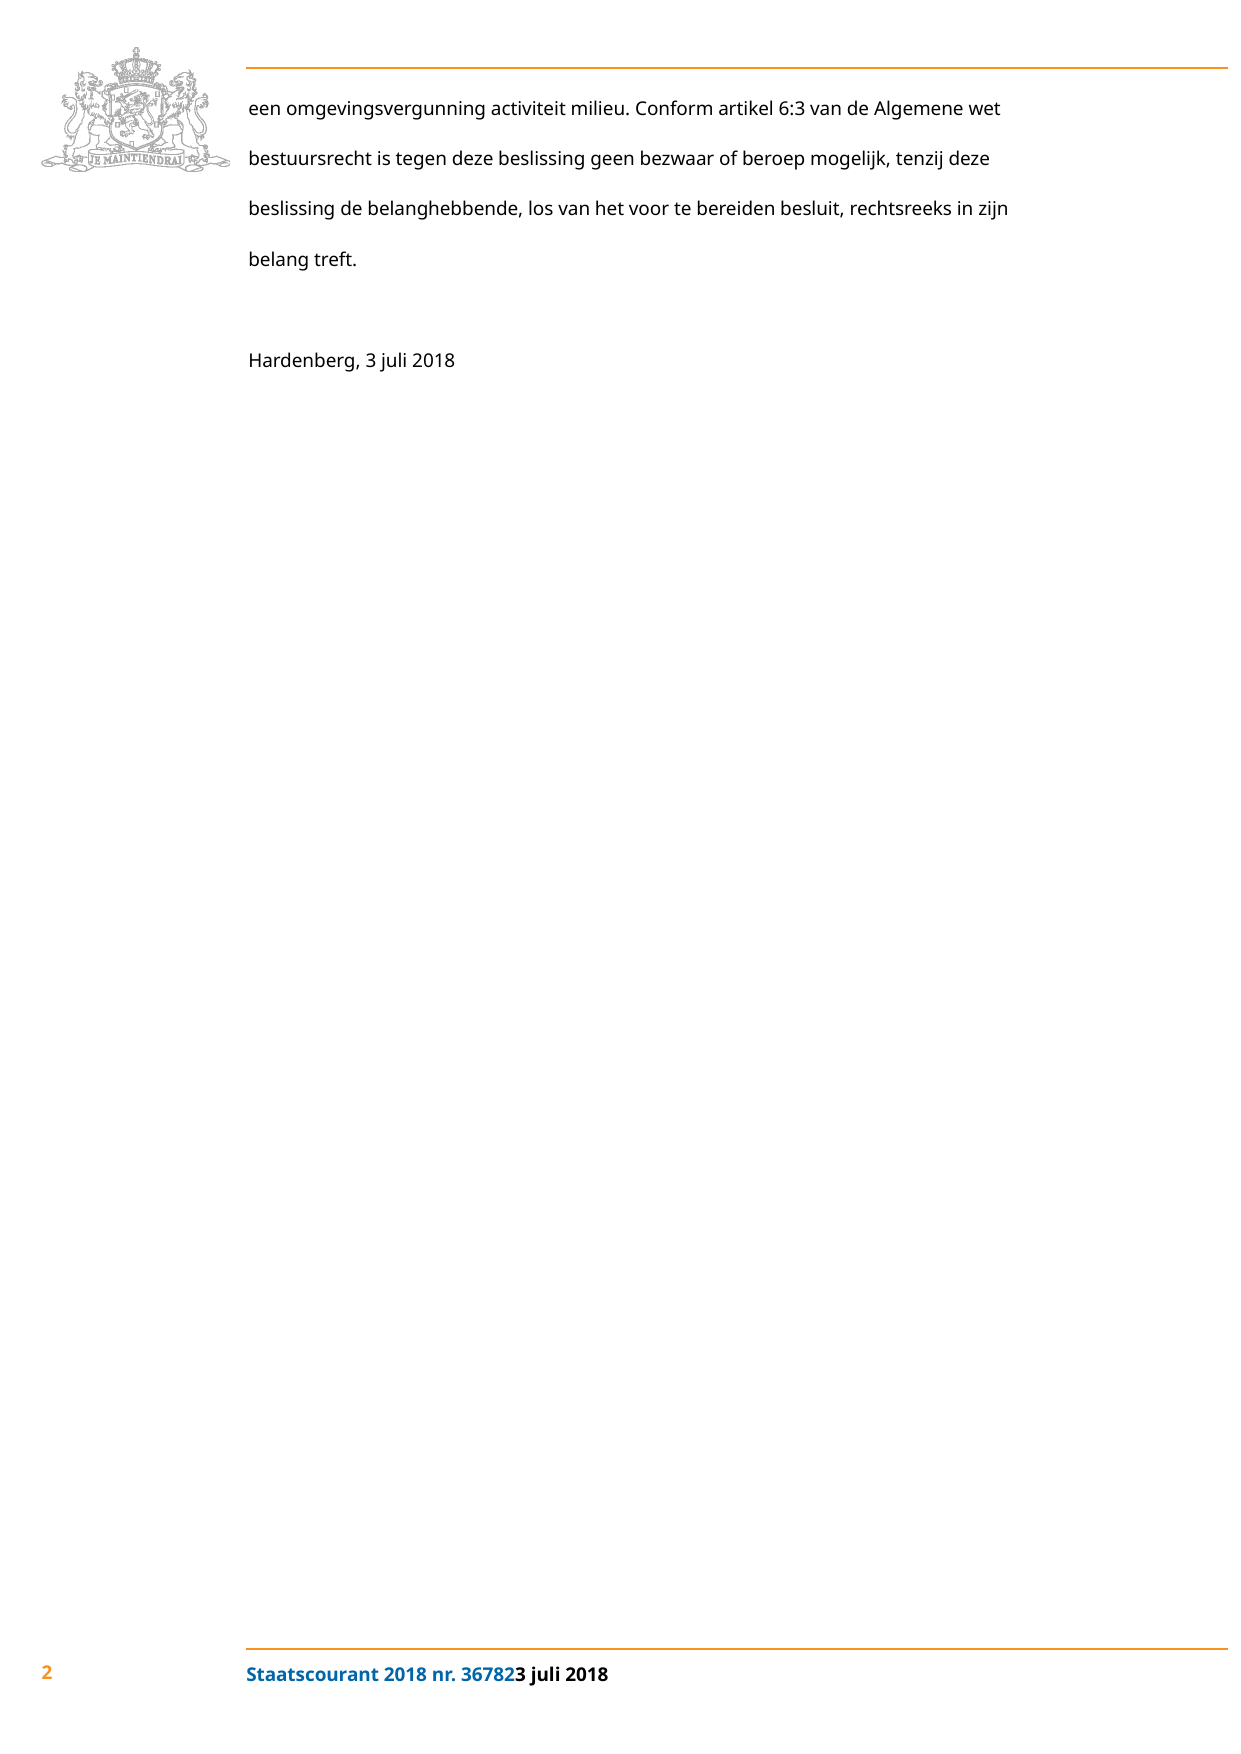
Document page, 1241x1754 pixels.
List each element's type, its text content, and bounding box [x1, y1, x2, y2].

picture [41, 47, 231, 172]
text een omgevingsvergunning activiteit milieu. Conform artikel 6:3 van de Algemene wet [248, 95, 1152, 121]
text bestuursrecht is tegen deze beslissing geen bezwaar of beroep mogelijk, tenzij deze [248, 145, 1152, 171]
text Hardenberg, 3 juli 2018 [248, 347, 1152, 373]
text belang treft. [248, 246, 1152, 272]
text beslissing de belanghebbende, los van het voor te bereiden besluit, rechtsreeks in zijn [248, 196, 1152, 221]
